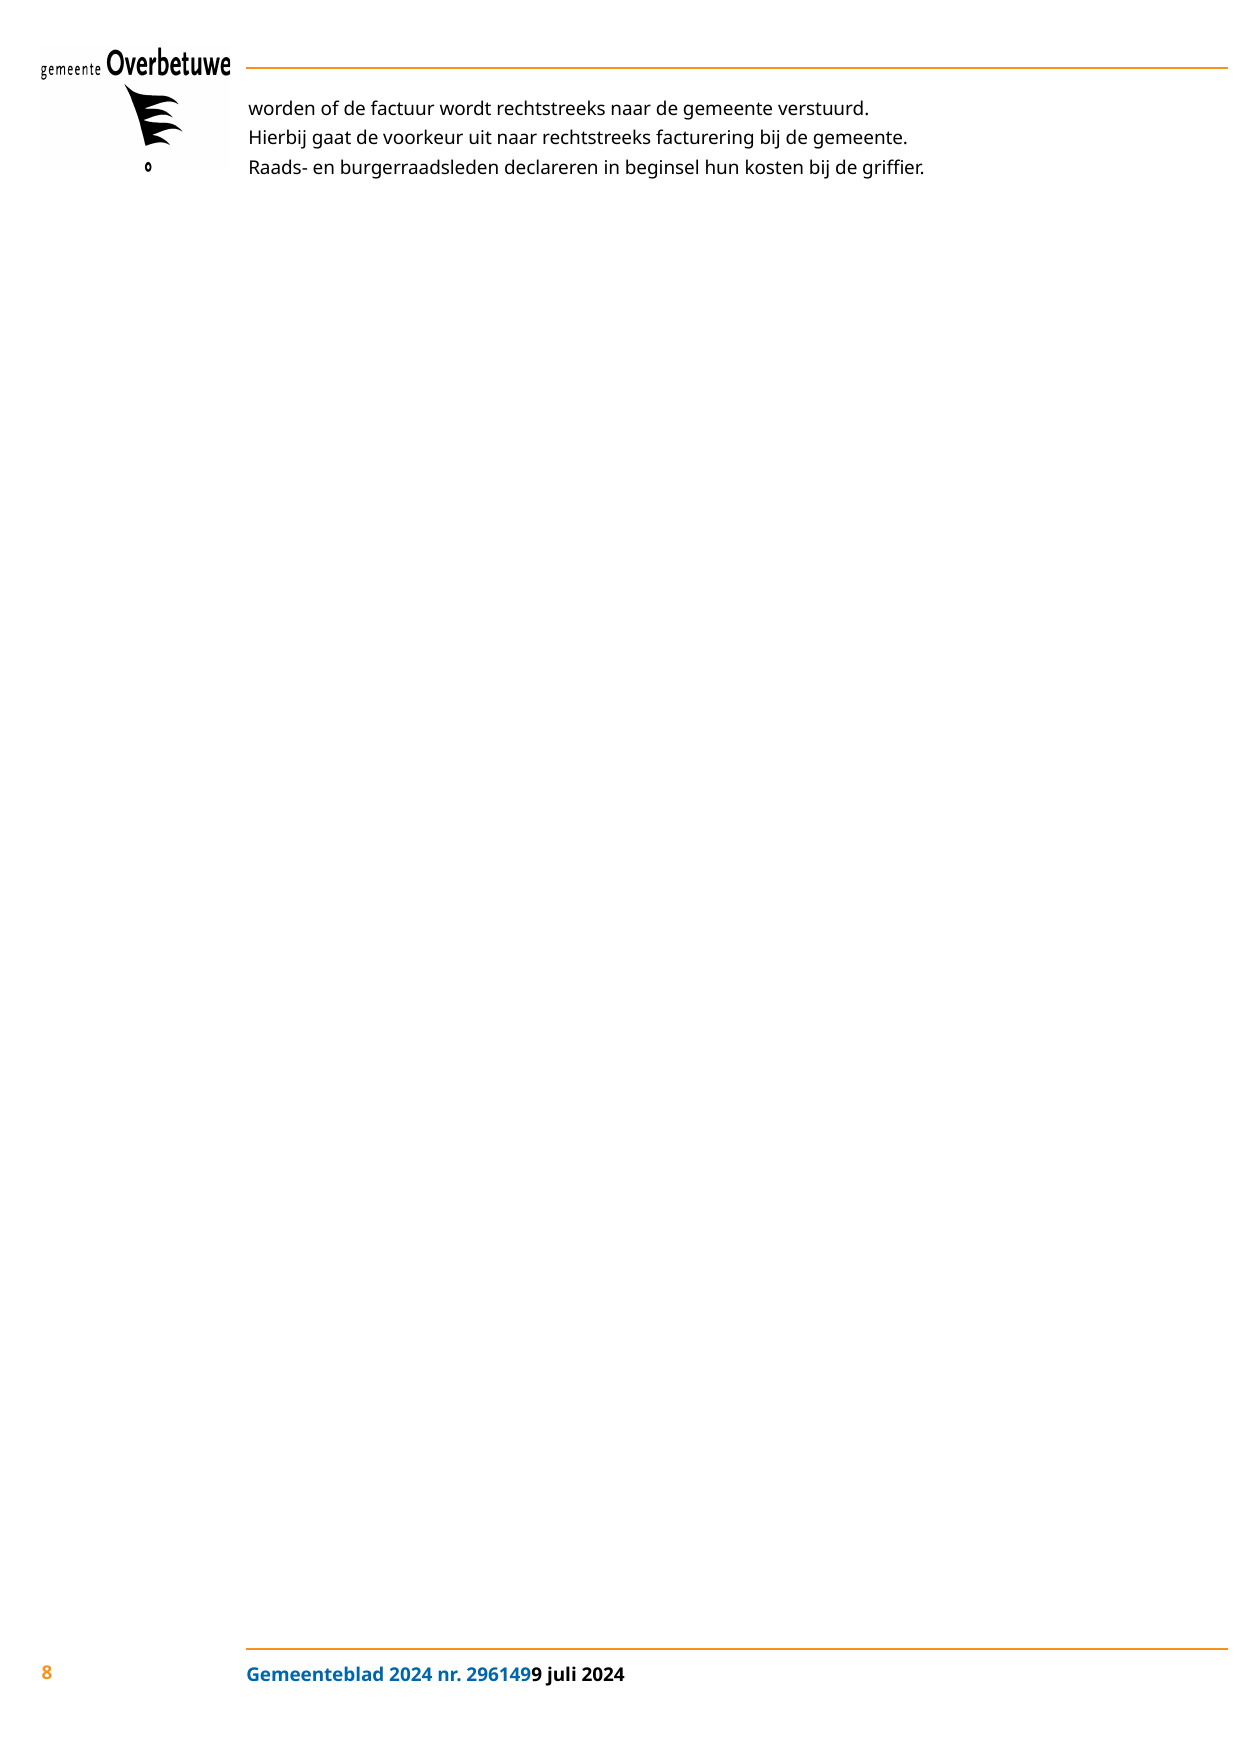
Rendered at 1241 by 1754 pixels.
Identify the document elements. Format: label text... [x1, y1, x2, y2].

text Raads- en burgerraadsleden declareren in beginsel hun kosten bij de griffier. [248, 154, 1152, 180]
text worden of de factuur wordt rechtstreeks naar de gemeente verstuurd. [248, 95, 1152, 121]
picture [41, 47, 231, 172]
text Hierbij gaat de voorkeur uit naar rechtstreeks facturering bij de gemeente. [248, 124, 1152, 150]
